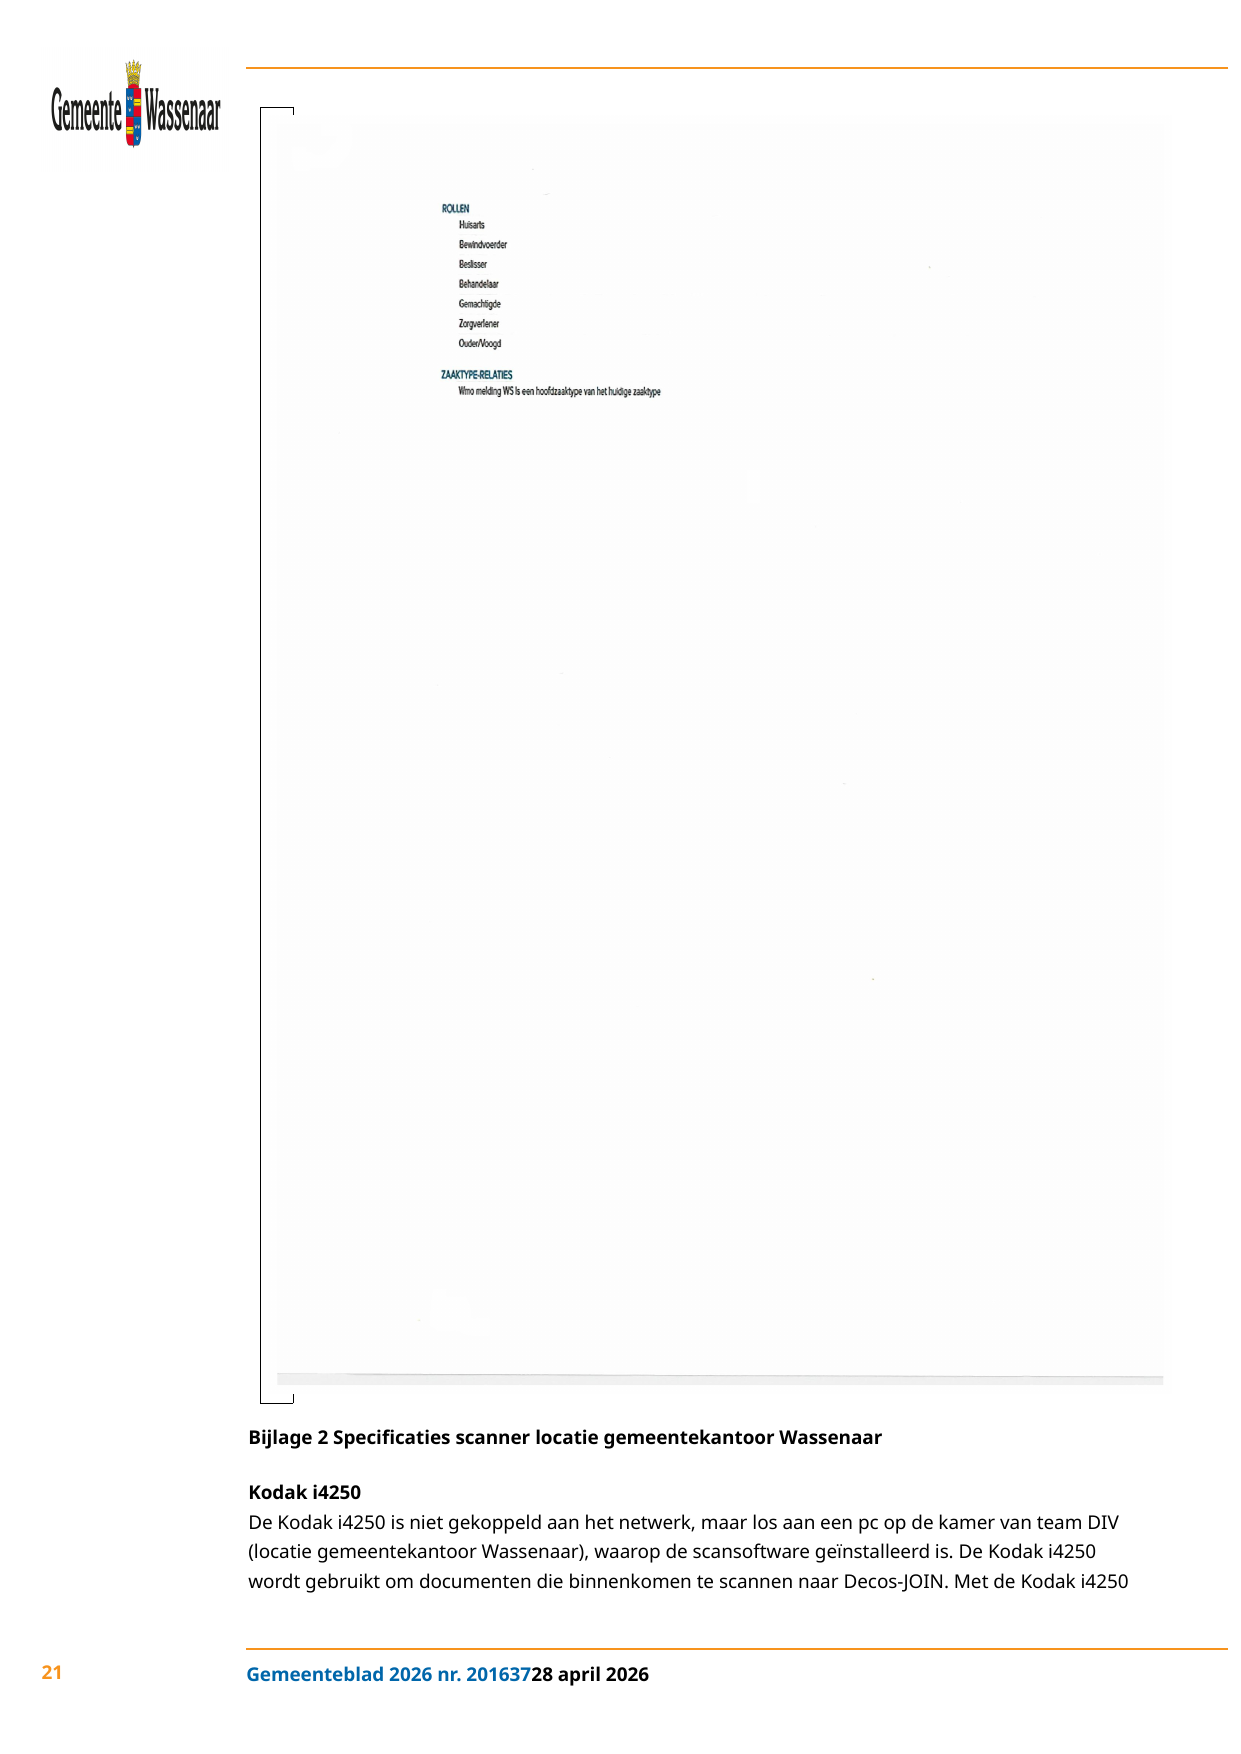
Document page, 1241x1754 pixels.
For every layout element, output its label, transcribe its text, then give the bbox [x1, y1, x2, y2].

text Bijlage 2 Specificaties scanner locatie gemeentekantoor Wassenaar [248, 1424, 1152, 1450]
text De Kodak i4250 is niet gekoppeld aan het netwerk, maar los aan een pc op de kamer van team DIV (locatie gemeentekantoor Wassenaar), waarop de scansoftware geïnstalleerd is. De Kodak i4250 wordt gebruikt om documenten die binnenkomen te scannen naar Decos-JOIN. Met de Kodak i4250 [248, 1509, 1152, 1594]
picture [268, 115, 1173, 1394]
text Kodak i4250 [248, 1479, 1152, 1505]
picture [41, 47, 231, 172]
